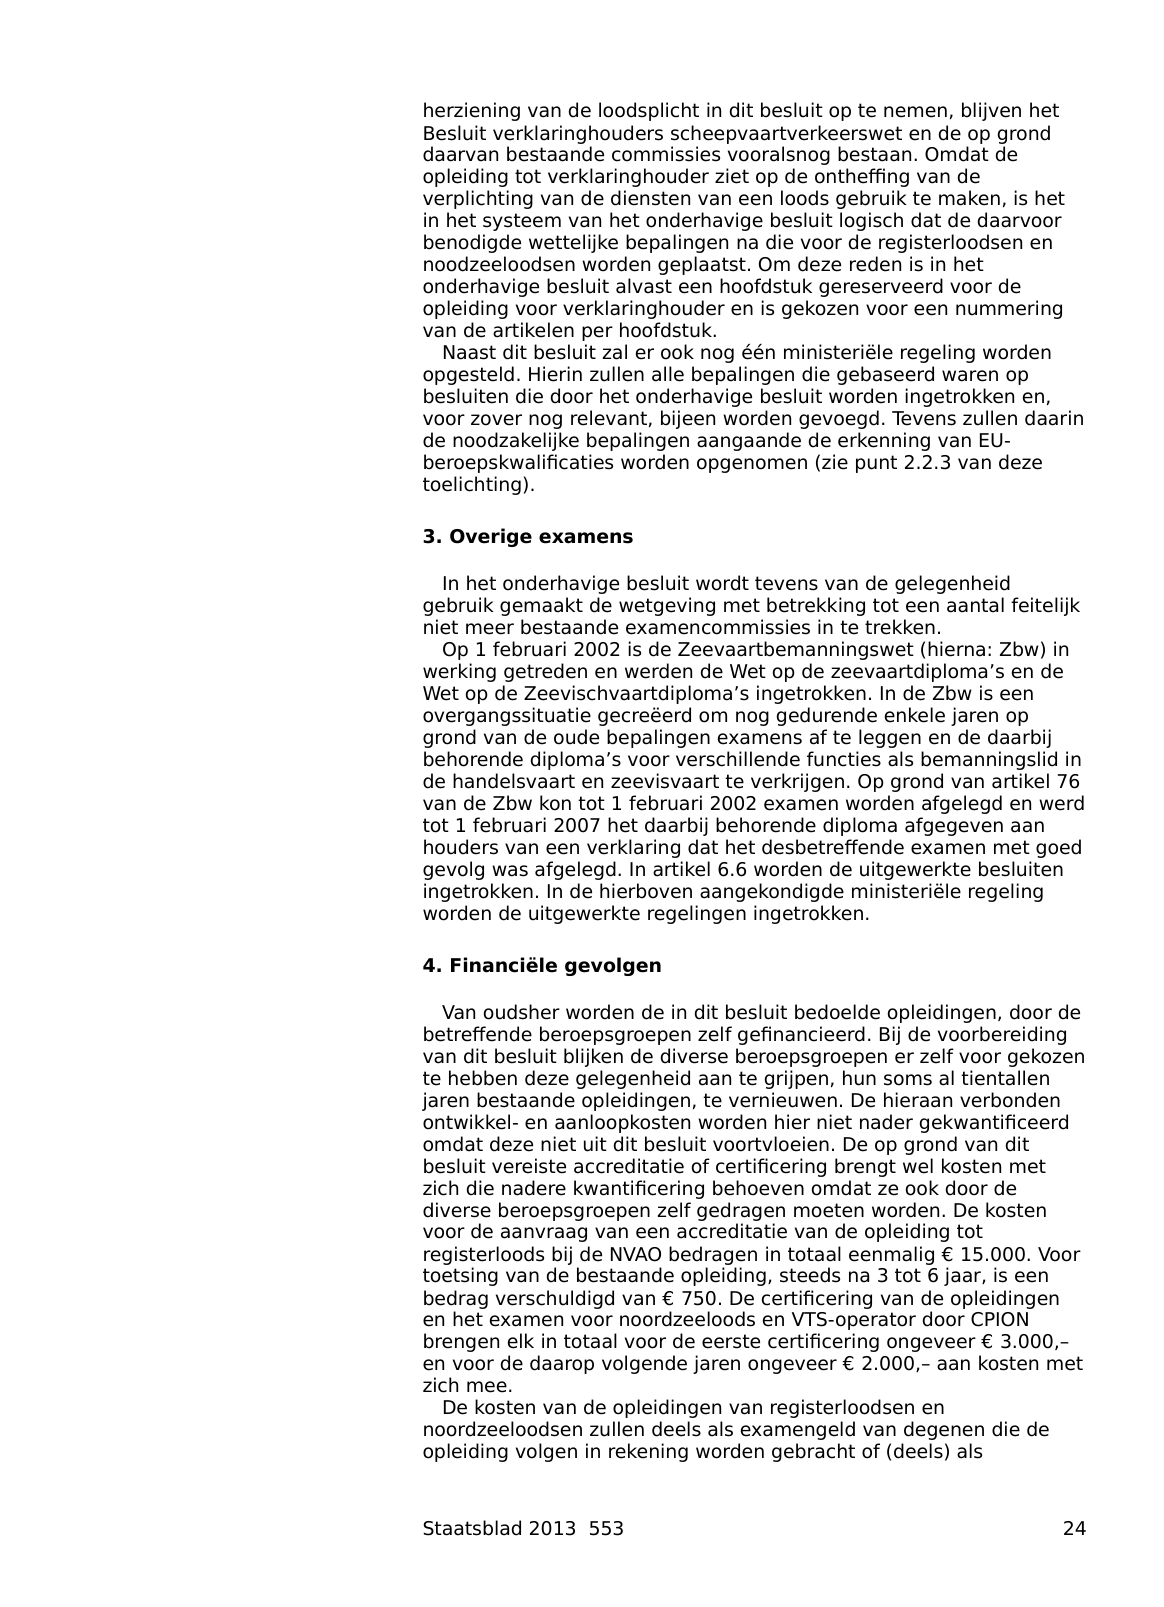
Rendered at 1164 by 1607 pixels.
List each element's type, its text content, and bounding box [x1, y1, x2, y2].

text In het onderhavige besluit wordt tevens van de gelegenheid gebruik gemaakt de wetgeving met betrekking tot een aantal feitelijk niet meer bestaande examencommissies in te trekken. [422, 573, 1087, 639]
text Van oudsher worden de in dit besluit bedoelde opleidingen, door de betreffende beroepsgroepen zelf gefinancieerd. Bij de voorbereiding van dit besluit blijken de diverse beroepsgroepen er zelf voor gekozen te hebben deze gelegenheid aan te grijpen, hun soms al tientallen jaren bestaande opleidingen, te vernieuwen. De hieraan verbonden ontwikkel- en aanloopkosten worden hier niet nader gekwantificeerd omdat deze niet uit dit besluit voortvloeien. De op grond van dit besluit vereiste accreditatie of certificering brengt wel kosten met zich die nadere kwantificering behoeven omdat ze ook door de diverse beroepsgroepen zelf gedragen moeten worden. De kosten voor de aanvraag van een accreditatie van de opleiding tot registerloods bij de NVAO bedragen in totaal eenmalig € 15.000. Voor toetsing van de bestaande opleiding, steeds na 3 tot 6 jaar, is een bedrag verschuldigd van € 750. De certificering van de opleidingen en het examen voor noordzeeloods en VTS-operator door CPION brengen elk in totaal voor de eerste certificering ongeveer € 3.000,– en voor de daarop volgende jaren ongeveer € 2.000,– aan kosten met zich mee. [422, 1002, 1087, 1397]
text herziening van de loodsplicht in dit besluit op te nemen, blijven het Besluit verklaringhouders scheepvaartverkeerswet en de op grond daarvan bestaande commissies vooralsnog bestaan. Omdat de opleiding tot verklaringhouder ziet op de ontheffing van de verplichting van de diensten van een loods gebruik te maken, is het in het systeem van het onderhavige besluit logisch dat de daarvoor benodigde wettelijke bepalingen na die voor de registerloodsen en noodzeeloodsen worden geplaatst. Om deze reden is in het onderhavige besluit alvast een hoofdstuk gereserveerd voor de opleiding voor verklaringhouder en is gekozen voor een nummering van de artikelen per hoofdstuk. [422, 100, 1087, 342]
text Op 1 februari 2002 is de Zeevaartbemanningswet (hierna: Zbw) in werking getreden en werden de Wet op de zeevaartdiploma’s en de Wet op de Zeevischvaartdiploma’s ingetrokken. In de Zbw is een overgangssituatie gecreëerd om nog gedurende enkele jaren op grond van de oude bepalingen examens af te leggen en de daarbij behorende diploma’s voor verschillende functies als bemanningslid in de handelsvaart en zeevisvaart te verkrijgen. Op grond van artikel 76 van de Zbw kon tot 1 februari 2002 examen worden afgelegd en werd tot 1 februari 2007 het daarbij behorende diploma afgegeven aan houders van een verklaring dat het desbetreffende examen met goed gevolg was afgelegd. In artikel 6.6 worden de uitgewerkte besluiten ingetrokken. In de hierboven aangekondigde ministeriële regeling worden de uitgewerkte regelingen ingetrokken. [422, 639, 1087, 925]
text De kosten van de opleidingen van registerloodsen en noordzeeloodsen zullen deels als examengeld van degenen die de opleiding volgen in rekening worden gebracht of (deels) als [422, 1397, 1087, 1463]
subtitle 3. Overige examens [422, 526, 1087, 548]
text Naast dit besluit zal er ook nog één ministeriële regeling worden opgesteld. Hierin zullen alle bepalingen die gebaseerd waren op besluiten die door het onderhavige besluit worden ingetrokken en, voor zover nog relevant, bijeen worden gevoegd. Tevens zullen daarin de noodzakelijke bepalingen aangaande de erkenning van EU-beroepskwalificaties worden opgenomen (zie punt 2.2.3 van deze toelichting). [422, 342, 1087, 496]
subtitle 4. Financiële gevolgen [422, 955, 1087, 977]
